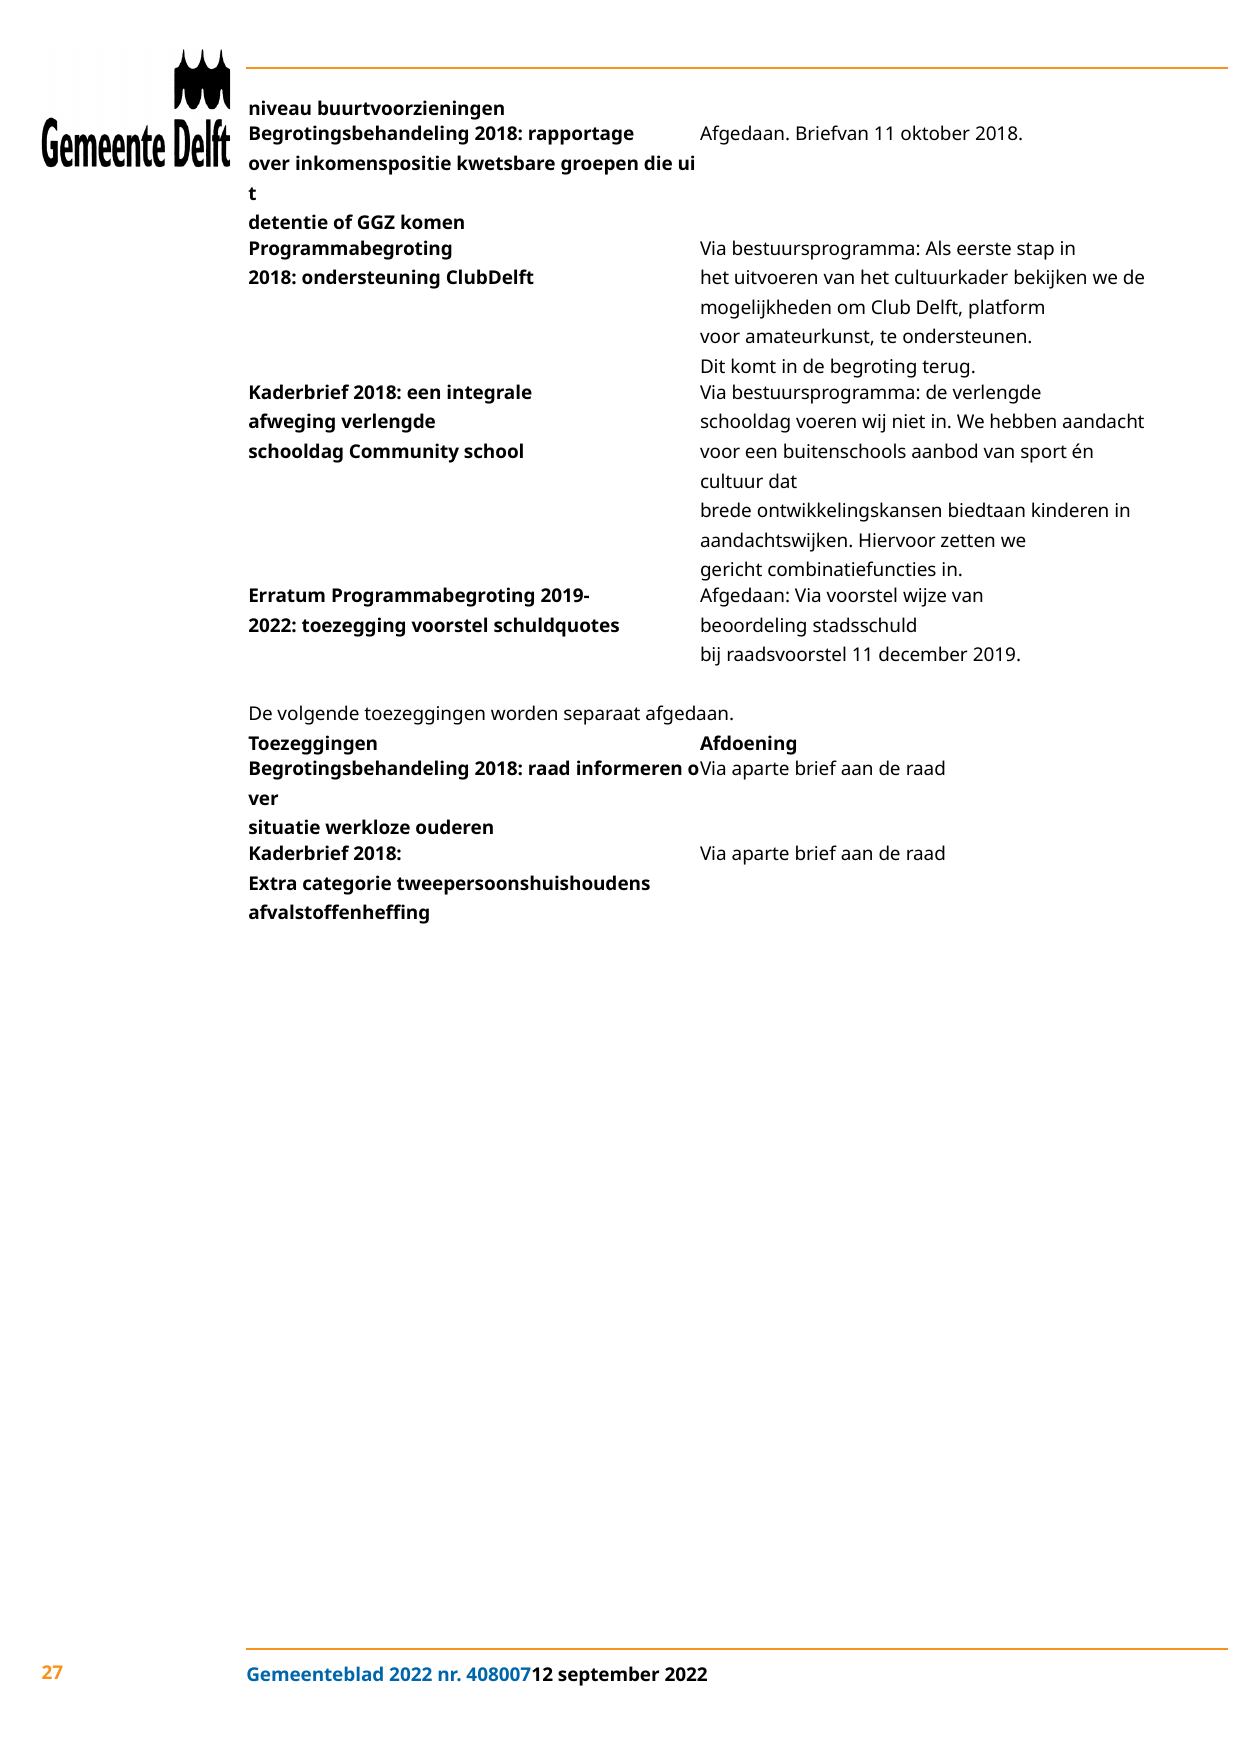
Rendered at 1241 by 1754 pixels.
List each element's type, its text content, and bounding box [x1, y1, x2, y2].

picture [41, 47, 231, 172]
table_cell Via aparte brief aan de raad [700, 755, 1152, 840]
table_cell Programmabegroting 2018: ondersteuning ClubDelft [248, 235, 700, 379]
table_cell Afgedaan: Via voorstel wijze van beoordeling stadsschuld bij raadsvoorstel 11 december 2019. [700, 582, 1152, 667]
table_header Toezeggingen [248, 730, 700, 755]
table_cell Kaderbrief 2018: een integrale afweging verlengde schooldag Community school [248, 379, 700, 582]
table_cell Via bestuursprogramma: Als eerste stap in het uitvoeren van het cultuurkader bekijken we de mogelijkheden om Club Delft, platform voor amateurkunst, te ondersteunen. Dit komt in de begroting terug. [700, 235, 1152, 379]
text De volgende toezeggingen worden separaat afgedaan. [248, 700, 1152, 726]
table_cell Erratum Programmabegroting 2019- 2022: toezegging voorstel schuldquotes [248, 582, 700, 667]
table_cell Begrotingsbehandeling 2018: raad informeren over situatie werkloze ouderen [248, 755, 700, 840]
table_cell niveau buurtvoorzieningen [248, 95, 700, 121]
table_cell Kaderbrief 2018: Extra categorie tweepersoonshuishoudens afvalstoffenheffing [248, 840, 700, 925]
table_cell Afgedaan. Briefvan 11 oktober 2018. [700, 121, 1152, 235]
table_cell Via aparte brief aan de raad [700, 840, 1152, 925]
table_header Afdoening [700, 730, 1152, 755]
table_cell Via bestuursprogramma: de verlengde schooldag voeren wij niet in. We hebben aandacht voor een buitenschools aanbod van sport én cultuur dat brede ontwikkelingskansen biedtaan kinderen in aandachtswijken. Hiervoor zetten we gericht combinatiefuncties in. [700, 379, 1152, 582]
table_cell [700, 95, 1152, 121]
table_cell Begrotingsbehandeling 2018: rapportage over inkomenspositie kwetsbare groepen die uit detentie of GGZ komen [248, 121, 700, 235]
